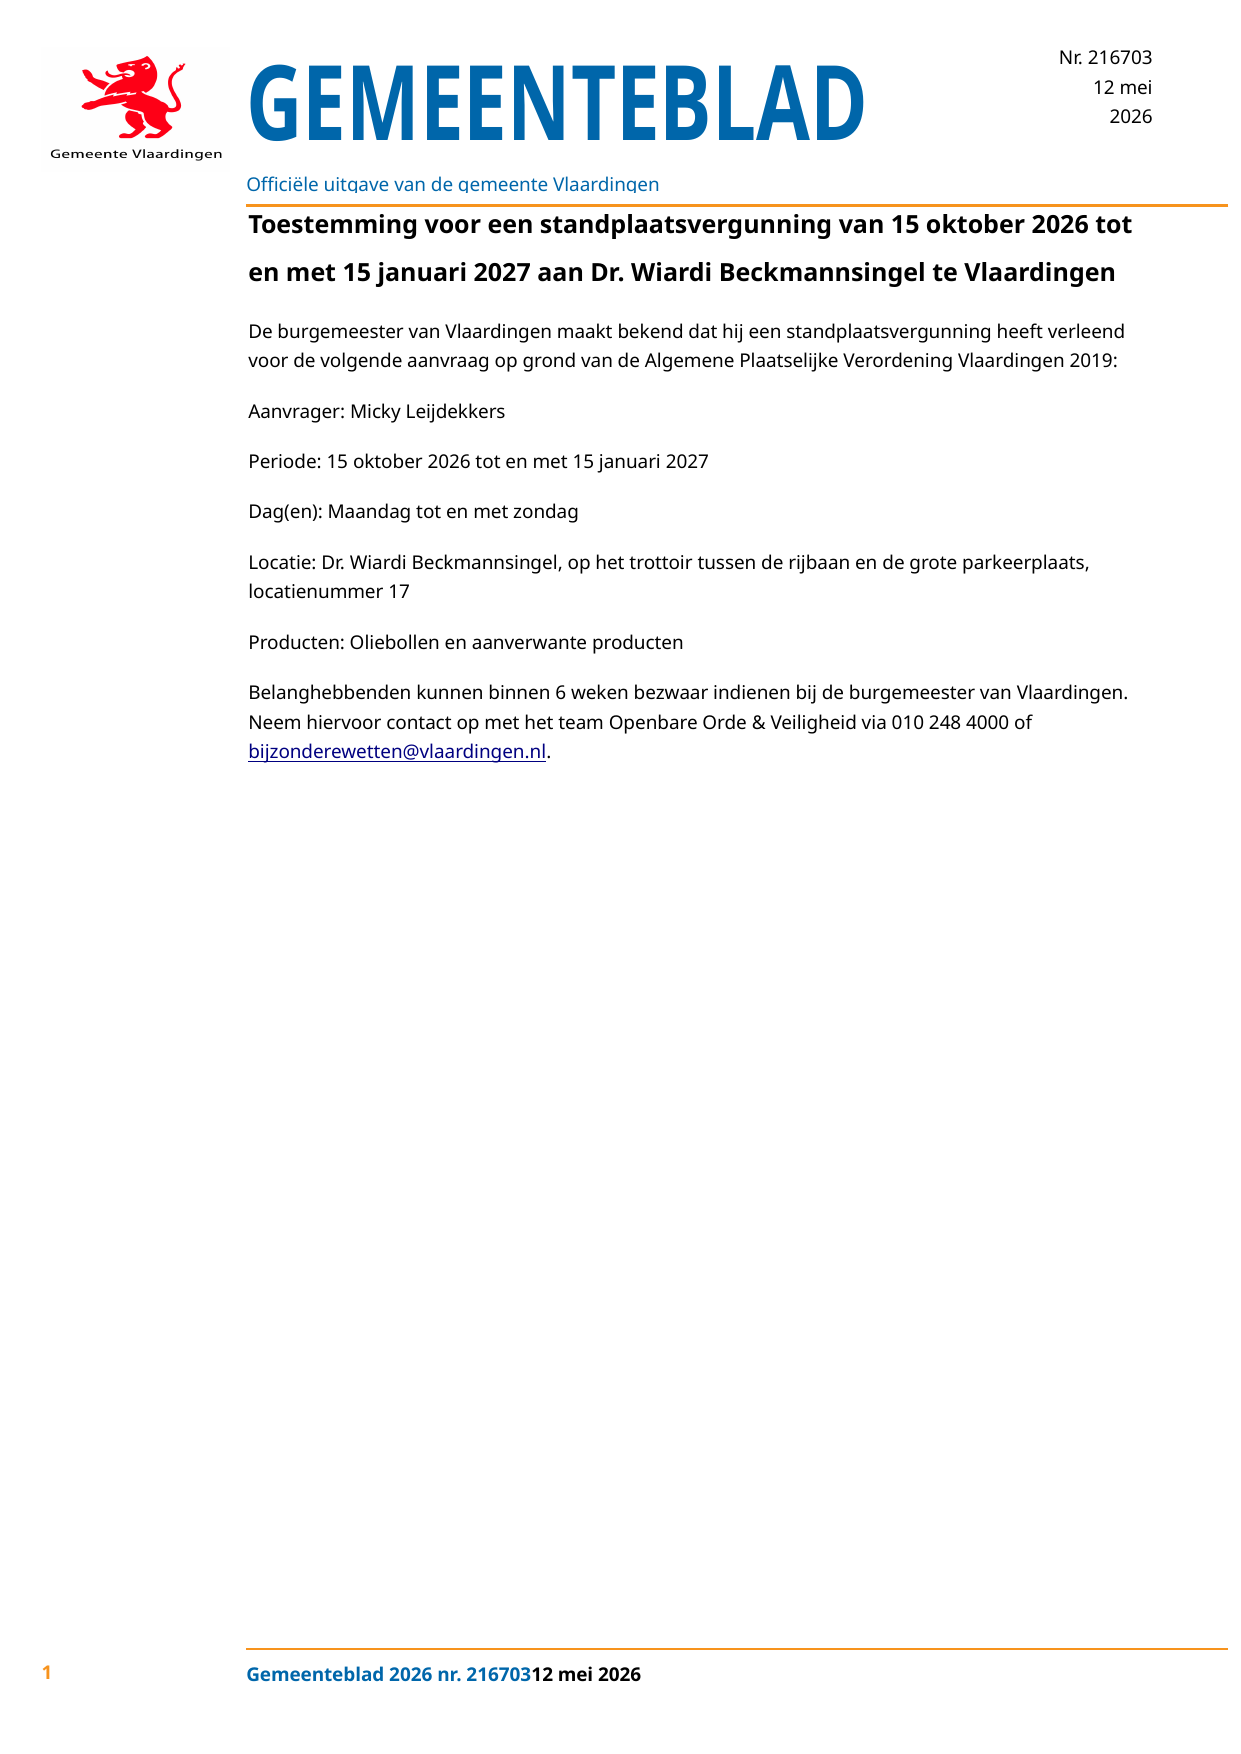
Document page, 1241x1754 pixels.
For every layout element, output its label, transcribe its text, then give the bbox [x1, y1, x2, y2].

text Periode: 15 oktober 2026 tot en met 15 januari 2027 [248, 448, 1152, 474]
text Locatie: Dr. Wiardi Beckmannsingel, op het trottoir tussen de rijbaan en de grote parkeerplaats, locatienummer 17 [248, 549, 1152, 604]
text Aanvrager: Micky Leijdekkers [248, 398, 1152, 424]
text Belanghebbenden kunnen binnen 6 weken bezwaar indienen bij de burgemeester van Vlaardingen. Neem hiervoor contact op met het team Openbare Orde & Veiligheid via 010 248 4000 of bijzonderewetten@vlaardingen.nl. [248, 679, 1152, 764]
text De burgemeester van Vlaardingen maakt bekend dat hij een standplaatsvergunning heeft verleend voor de volgende aanvraag op grond van de Algemene Plaatselijke Verordening Vlaardingen 2019: [248, 318, 1152, 373]
text Toestemming voor een standplaatsvergunning van 15 oktober 2026 tot en met 15 januari 2027 aan Dr. Wiardi Beckmannsingel te Vlaardingen [248, 207, 1152, 288]
text Producten: Oliebollen en aanverwante producten [248, 629, 1152, 655]
picture [41, 47, 231, 172]
text Dag(en): Maandag tot en met zondag [248, 499, 1152, 524]
